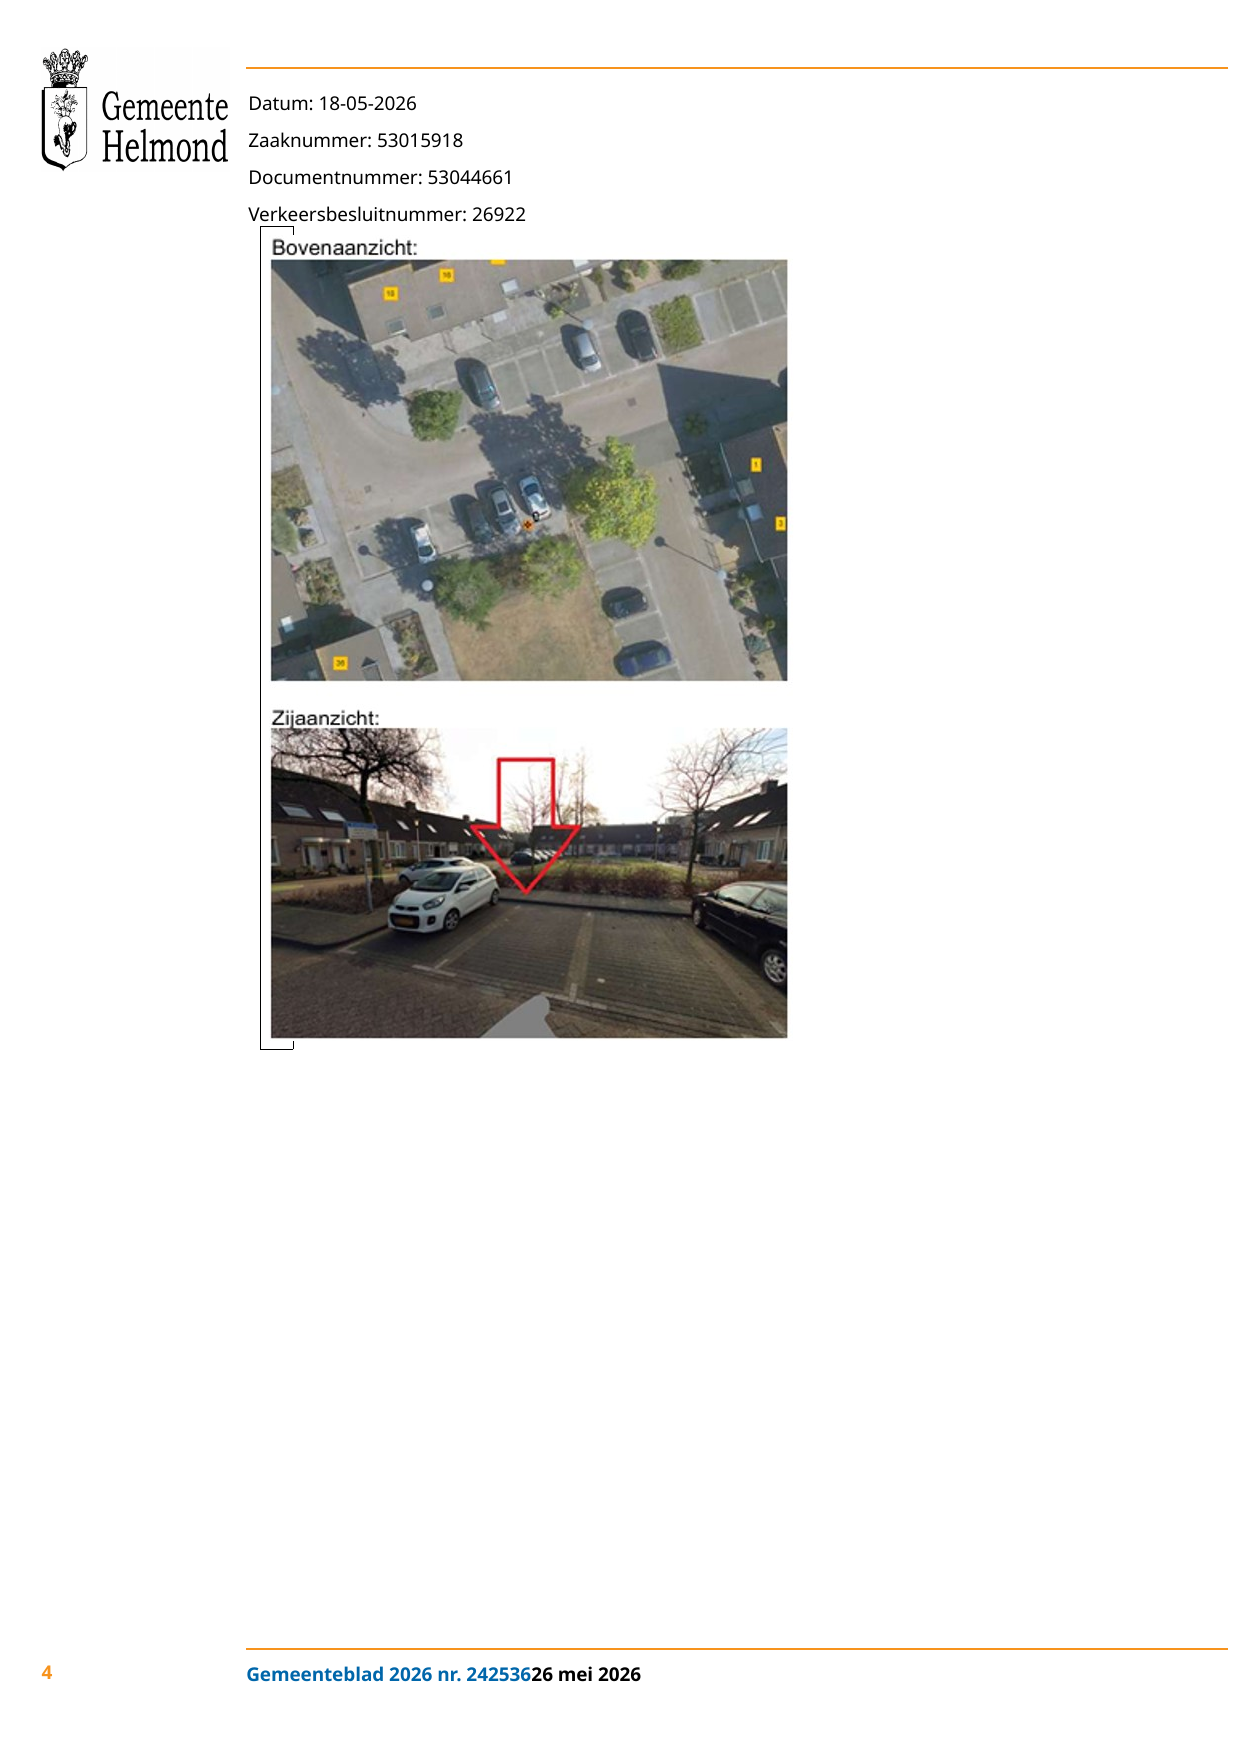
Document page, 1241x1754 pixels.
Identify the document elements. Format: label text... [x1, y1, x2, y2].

text Verkeersbesluitnummer: 26922 [248, 206, 1152, 225]
text Documentnummer: 53044661 [248, 169, 1152, 188]
text Zaaknummer: 53015918 [248, 132, 1152, 151]
text Datum: 18-05-2026 [248, 95, 1152, 114]
picture [268, 235, 1173, 1041]
picture [41, 47, 231, 172]
